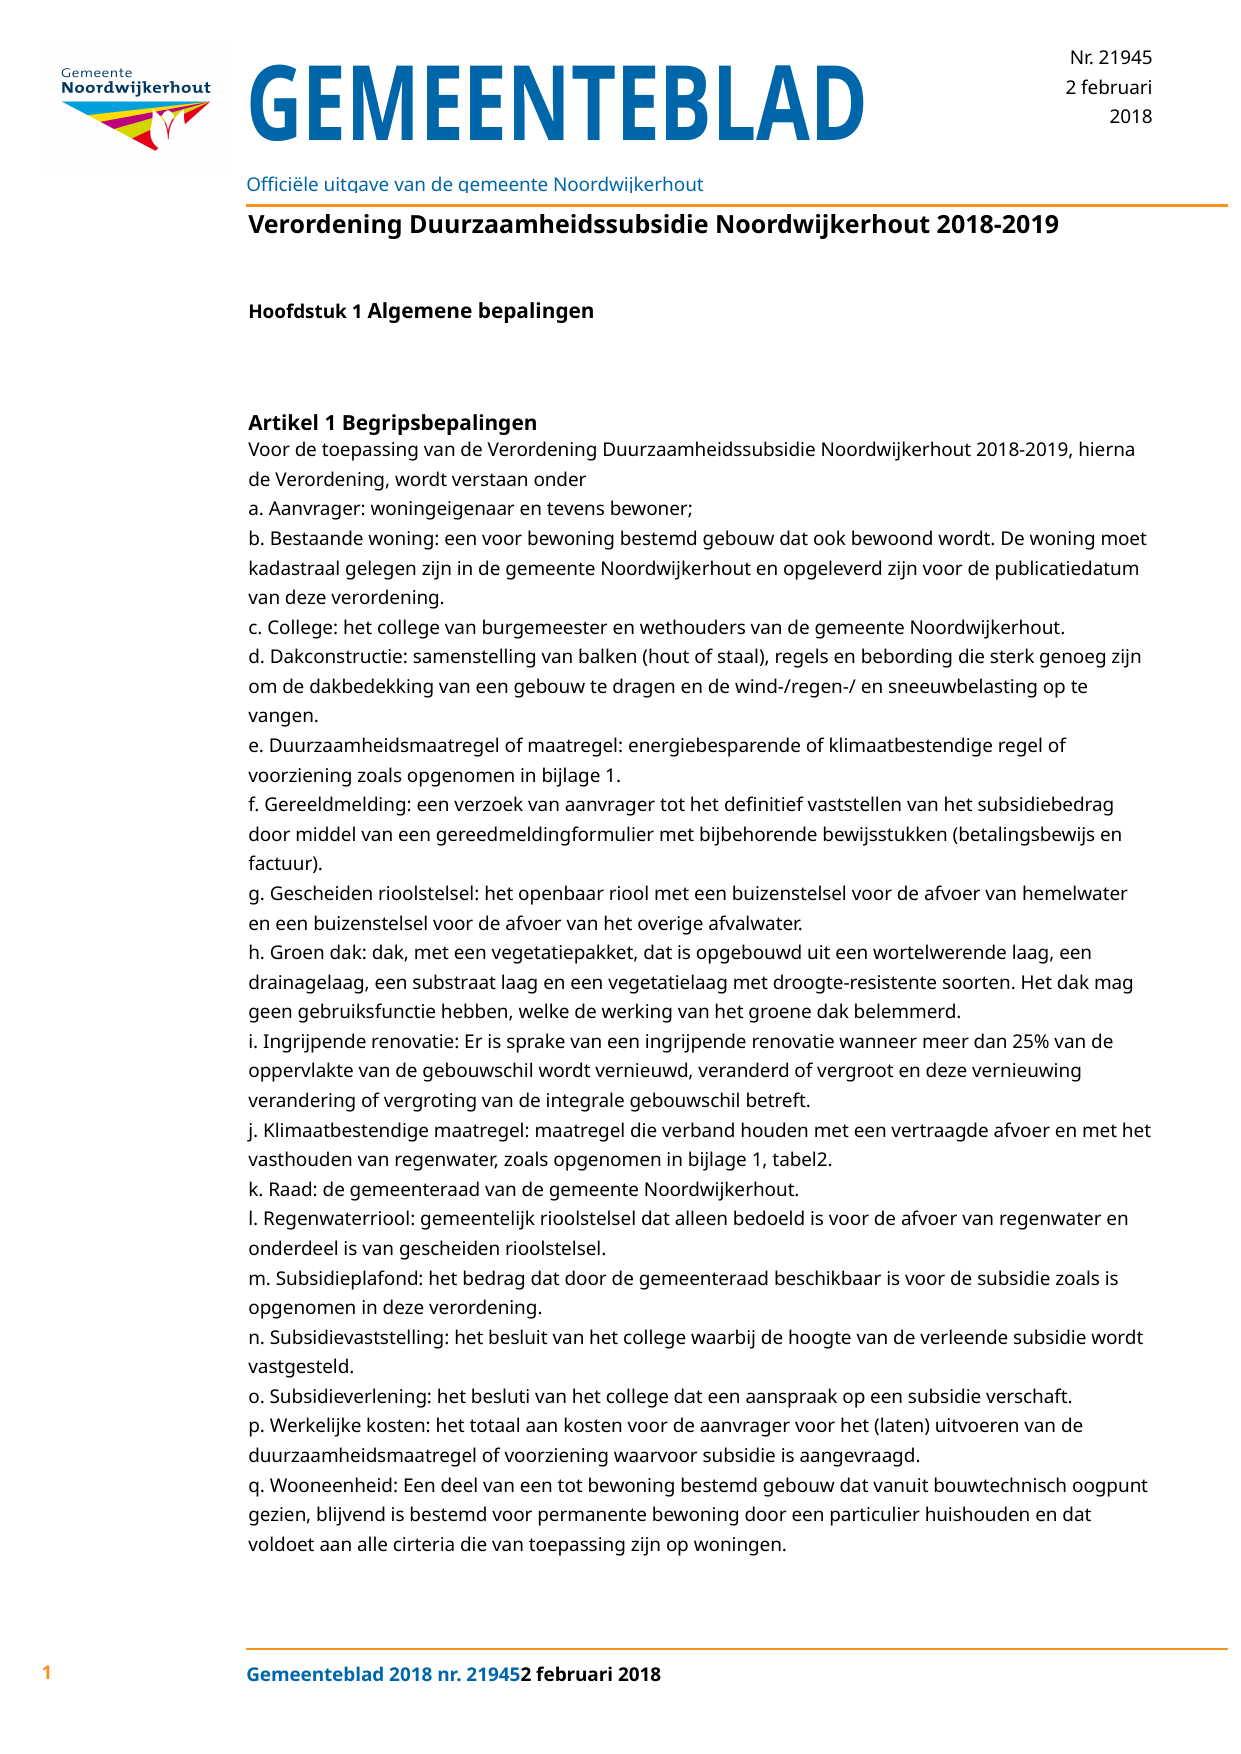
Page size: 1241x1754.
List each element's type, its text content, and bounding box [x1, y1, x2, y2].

text p. Werkelijke kosten: het totaal aan kosten voor de aanvrager voor het (laten) uitvoeren van de duurzaamheidsmaatregel of voorziening waarvoor subsidie is aangevraagd. [248, 1413, 1152, 1468]
text n. Subsidievaststelling: het besluit van het college waarbij de hoogte van de verleende subsidie wordt vastgesteld. [248, 1324, 1152, 1379]
text f. Gereeldmelding: een verzoek van aanvrager tot het definitief vaststellen van het subsidiebedrag door middel van een gereedmeldingformulier met bijbehorende bewijsstukken (betalingsbewijs en factuur). [248, 791, 1152, 876]
text m. Subsidieplafond: het bedrag dat door de gemeenteraad beschikbaar is voor de subsidie zoals is opgenomen in deze verordening. [248, 1265, 1152, 1320]
text Verordening Duurzaamheidssubsidie Noordwijkerhout 2018-2019 [248, 207, 1152, 241]
text k. Raad: de gemeenteraad van de gemeente Noordwijkerhout. [248, 1176, 1152, 1202]
text i. Ingrijpende renovatie: Er is sprake van een ingrijpende renovatie wanneer meer dan 25% van de oppervlakte van de gebouwschil wordt vernieuwd, veranderd of vergroot en deze vernieuwing verandering of vergroting van de integrale gebouwschil betreft. [248, 1028, 1152, 1113]
text h. Groen dak: dak, met een vegetatiepakket, dat is opgebouwd uit een wortelwerende laag, een drainagelaag, een substraat laag en een vegetatielaag met droogte-resistente soorten. Het dak mag geen gebruiksfunctie hebben, welke de werking van het groene dak belemmerd. [248, 939, 1152, 1024]
text Voor de toepassing van de Verordening Duurzaamheidssubsidie Noordwijkerhout 2018-2019, hierna de Verordening, wordt verstaan onder [248, 436, 1152, 492]
text l. Regenwaterriool: gemeentelijk rioolstelsel dat alleen bedoeld is voor de afvoer van regenwater en onderdeel is van gescheiden rioolstelsel. [248, 1206, 1152, 1261]
text a. Aanvrager: woningeigenaar en tevens bewoner; [248, 496, 1152, 521]
picture [41, 47, 231, 172]
text o. Subsidieverlening: het besluti van het college dat een aanspraak op een subsidie verschaft. [248, 1383, 1152, 1409]
text c. College: het college van burgemeester en wethouders van de gemeente Noordwijkerhout. [248, 614, 1152, 639]
text Artikel 1 Begripsbepalingen [248, 408, 1152, 436]
text g. Gescheiden rioolstelsel: het openbaar riool met een buizenstelsel voor de afvoer van hemelwater en een buizenstelsel voor de afvoer van het overige afvalwater. [248, 880, 1152, 935]
text q. Wooneenheid: Een deel van een tot bewoning bestemd gebouw dat vanuit bouwtechnisch oogpunt gezien, blijvend is bestemd voor permanente bewoning door een particulier huishouden en dat voldoet aan alle cirteria die van toepassing zijn op woningen. [248, 1472, 1152, 1557]
text j. Klimaatbestendige maatregel: maatregel die verband houden met een vertraagde afvoer en met het vasthouden van regenwater, zoals opgenomen in bijlage 1, tabel2. [248, 1117, 1152, 1172]
text b. Bestaande woning: een voor bewoning bestemd gebouw dat ook bewoond wordt. De woning moet kadastraal gelegen zijn in de gemeente Noordwijkerhout en opgeleverd zijn voor de publicatiedatum van deze verordening. [248, 525, 1152, 610]
text e. Duurzaamheidsmaatregel of maatregel: energiebesparende of klimaatbestendige regel of voorziening zoals opgenomen in bijlage 1. [248, 732, 1152, 787]
text Hoofdstuk 1 Algemene bepalingen [248, 296, 1152, 324]
text d. Dakconstructie: samenstelling van balken (hout of staal), regels en bebording die sterk genoeg zijn om de dakbedekking van een gebouw te dragen en de wind-/regen-/ en sneeuwbelasting op te vangen. [248, 643, 1152, 728]
